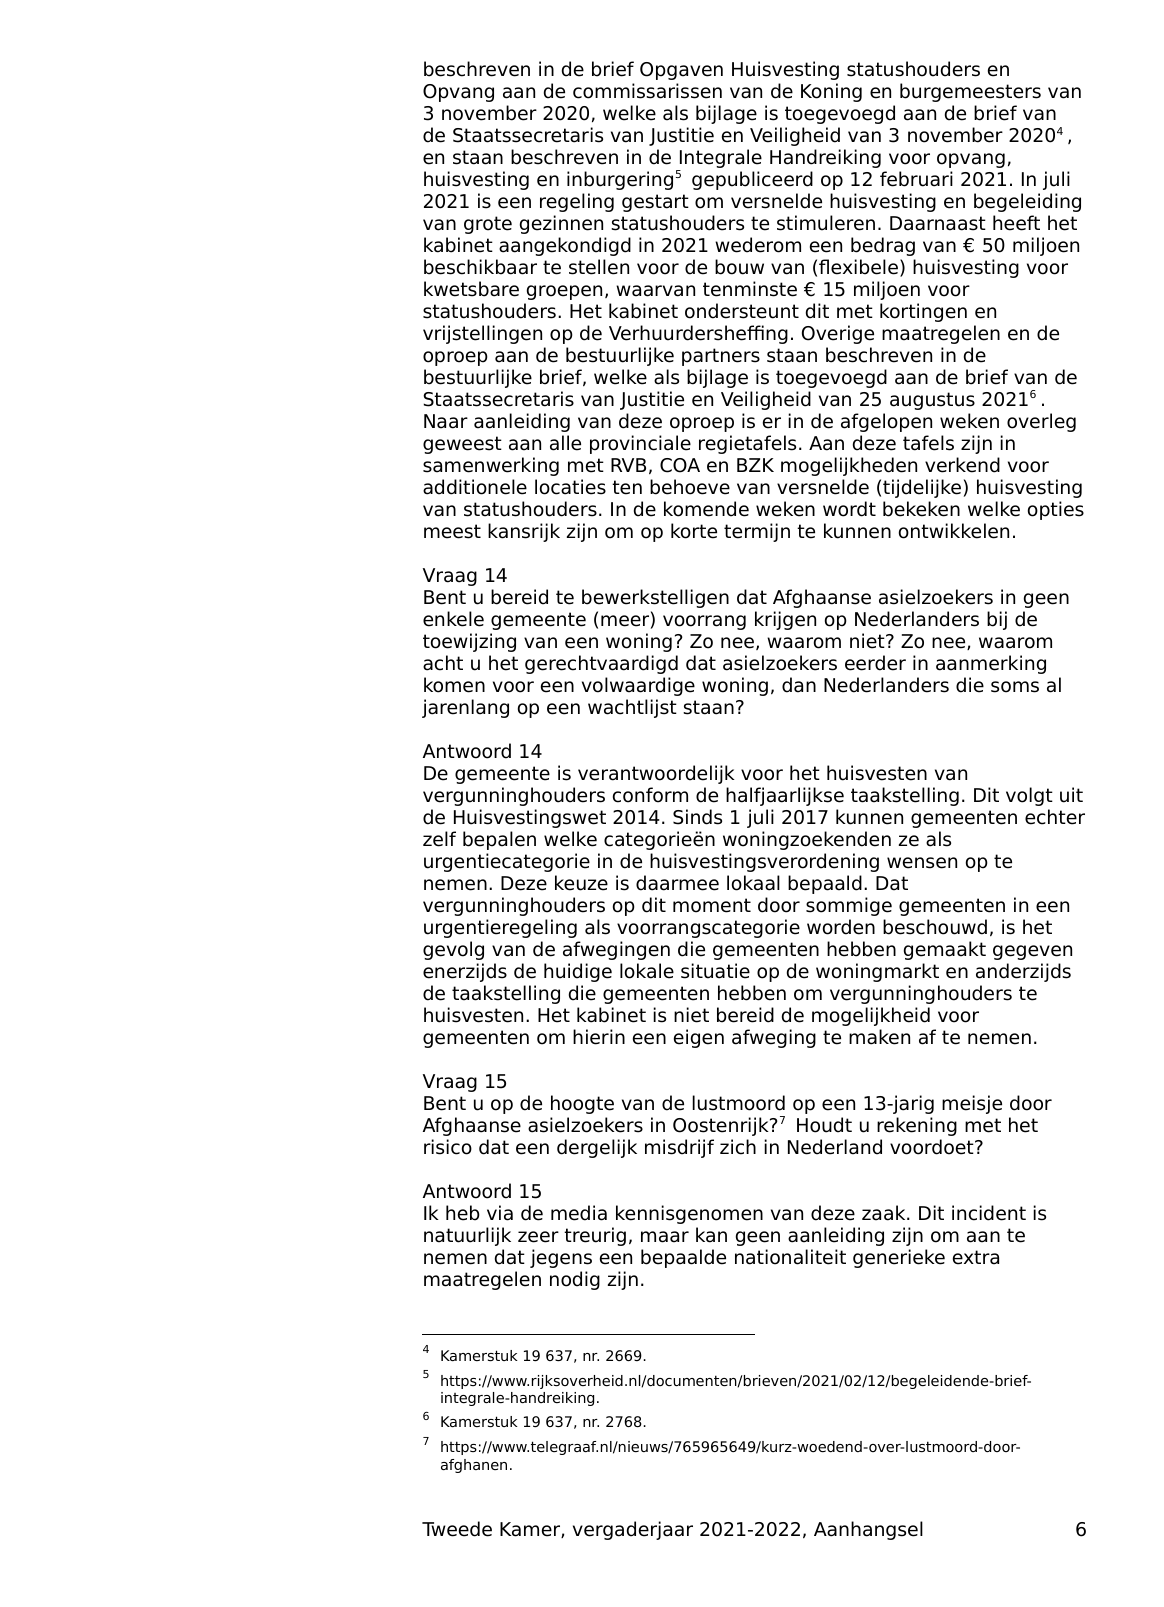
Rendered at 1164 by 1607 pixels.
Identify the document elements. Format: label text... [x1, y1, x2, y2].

text Vraag 14 [422, 565, 1087, 587]
text Ik heb via de media kennisgenomen van deze zaak. Dit incident is natuurlijk zeer treurig, maar kan geen aanleiding zijn om aan te nemen dat jegens een bepaalde nationaliteit generieke extra maatregelen nodig zijn. [422, 1203, 1087, 1291]
text Bent u bereid te bewerkstelligen dat Afghaanse asielzoekers in geen enkele gemeente (meer) voorrang krijgen op Nederlanders bij de toewijzing van een woning? Zo nee, waarom niet? Zo nee, waarom acht u het gerechtvaardigd dat asielzoekers eerder in aanmerking komen voor een volwaardige woning, dan Nederlanders die soms al jarenlang op een wachtlijst staan? [422, 587, 1087, 719]
text Kamerstuk 19 637, nr. 2768. [422, 1410, 1087, 1432]
text beschreven in de brief Opgaven Huisvesting statushouders en Opvang aan de commissarissen van de Koning en burgemeesters van 3 november 2020, welke als bijlage is toegevoegd aan de brief van de Staatssecretaris van Justitie en Veiligheid van 3 november 2020, en staan beschreven in de Integrale Handreiking voor opvang, huisvesting en inburgering gepubliceerd op 12 februari 2021. In juli 2021 is een regeling gestart om versnelde huisvesting en begeleiding van grote gezinnen statushouders te stimuleren. Daarnaast heeft het kabinet aangekondigd in 2021 wederom een bedrag van € 50 miljoen beschikbaar te stellen voor de bouw van (flexibele) huisvesting voor kwetsbare groepen, waarvan tenminste € 15 miljoen voor statushouders. Het kabinet ondersteunt dit met kortingen en vrijstellingen op de Verhuurdersheffing. Overige maatregelen en de oproep aan de bestuurlijke partners staan beschreven in de bestuurlijke brief, welke als bijlage is toegevoegd aan de brief van de Staatssecretaris van Justitie en Veiligheid van 25 augustus 2021. Naar aanleiding van deze oproep is er in de afgelopen weken overleg geweest aan alle provinciale regietafels. Aan deze tafels zijn in samenwerking met RVB, COA en BZK mogelijkheden verkend voor additionele locaties ten behoeve van versnelde (tijdelijke) huisvesting van statushouders. In de komende weken wordt bekeken welke opties meest kansrijk zijn om op korte termijn te kunnen ontwikkelen. [422, 59, 1087, 543]
text De gemeente is verantwoordelijk voor het huisvesten van vergunninghouders conform de halfjaarlijkse taakstelling. Dit volgt uit de Huisvestingswet 2014. Sinds 1 juli 2017 kunnen gemeenten echter zelf bepalen welke categorieën woningzoekenden ze als urgentiecategorie in de huisvestingsverordening wensen op te nemen. Deze keuze is daarmee lokaal bepaald. Dat vergunninghouders op dit moment door sommige gemeenten in een urgentieregeling als voorrangscategorie worden beschouwd, is het gevolg van de afwegingen die gemeenten hebben gemaakt gegeven enerzijds de huidige lokale situatie op de woningmarkt en anderzijds de taakstelling die gemeenten hebben om vergunninghouders te huisvesten. Het kabinet is niet bereid de mogelijkheid voor gemeenten om hierin een eigen afweging te maken af te nemen. [422, 763, 1087, 1048]
text https://www.rijksoverheid.nl/documenten/brieven/2021/02/12/begeleidende-brief-integrale-handreiking. [422, 1368, 1087, 1407]
text Bent u op de hoogte van de lustmoord op een 13-jarig meisje door Afghaanse asielzoekers in Oostenrijk? Houdt u rekening met het risico dat een dergelijk misdrijf zich in Nederland voordoet? [422, 1093, 1087, 1159]
text Antwoord 15 [422, 1181, 1087, 1203]
text Kamerstuk 19 637, nr. 2669. [422, 1343, 1087, 1366]
text Antwoord 14 [422, 741, 1087, 763]
text https://www.telegraaf.nl/nieuws/765965649/kurz-woedend-over-lustmoord-door-afghanen. [422, 1435, 1087, 1474]
text Vraag 15 [422, 1071, 1087, 1093]
